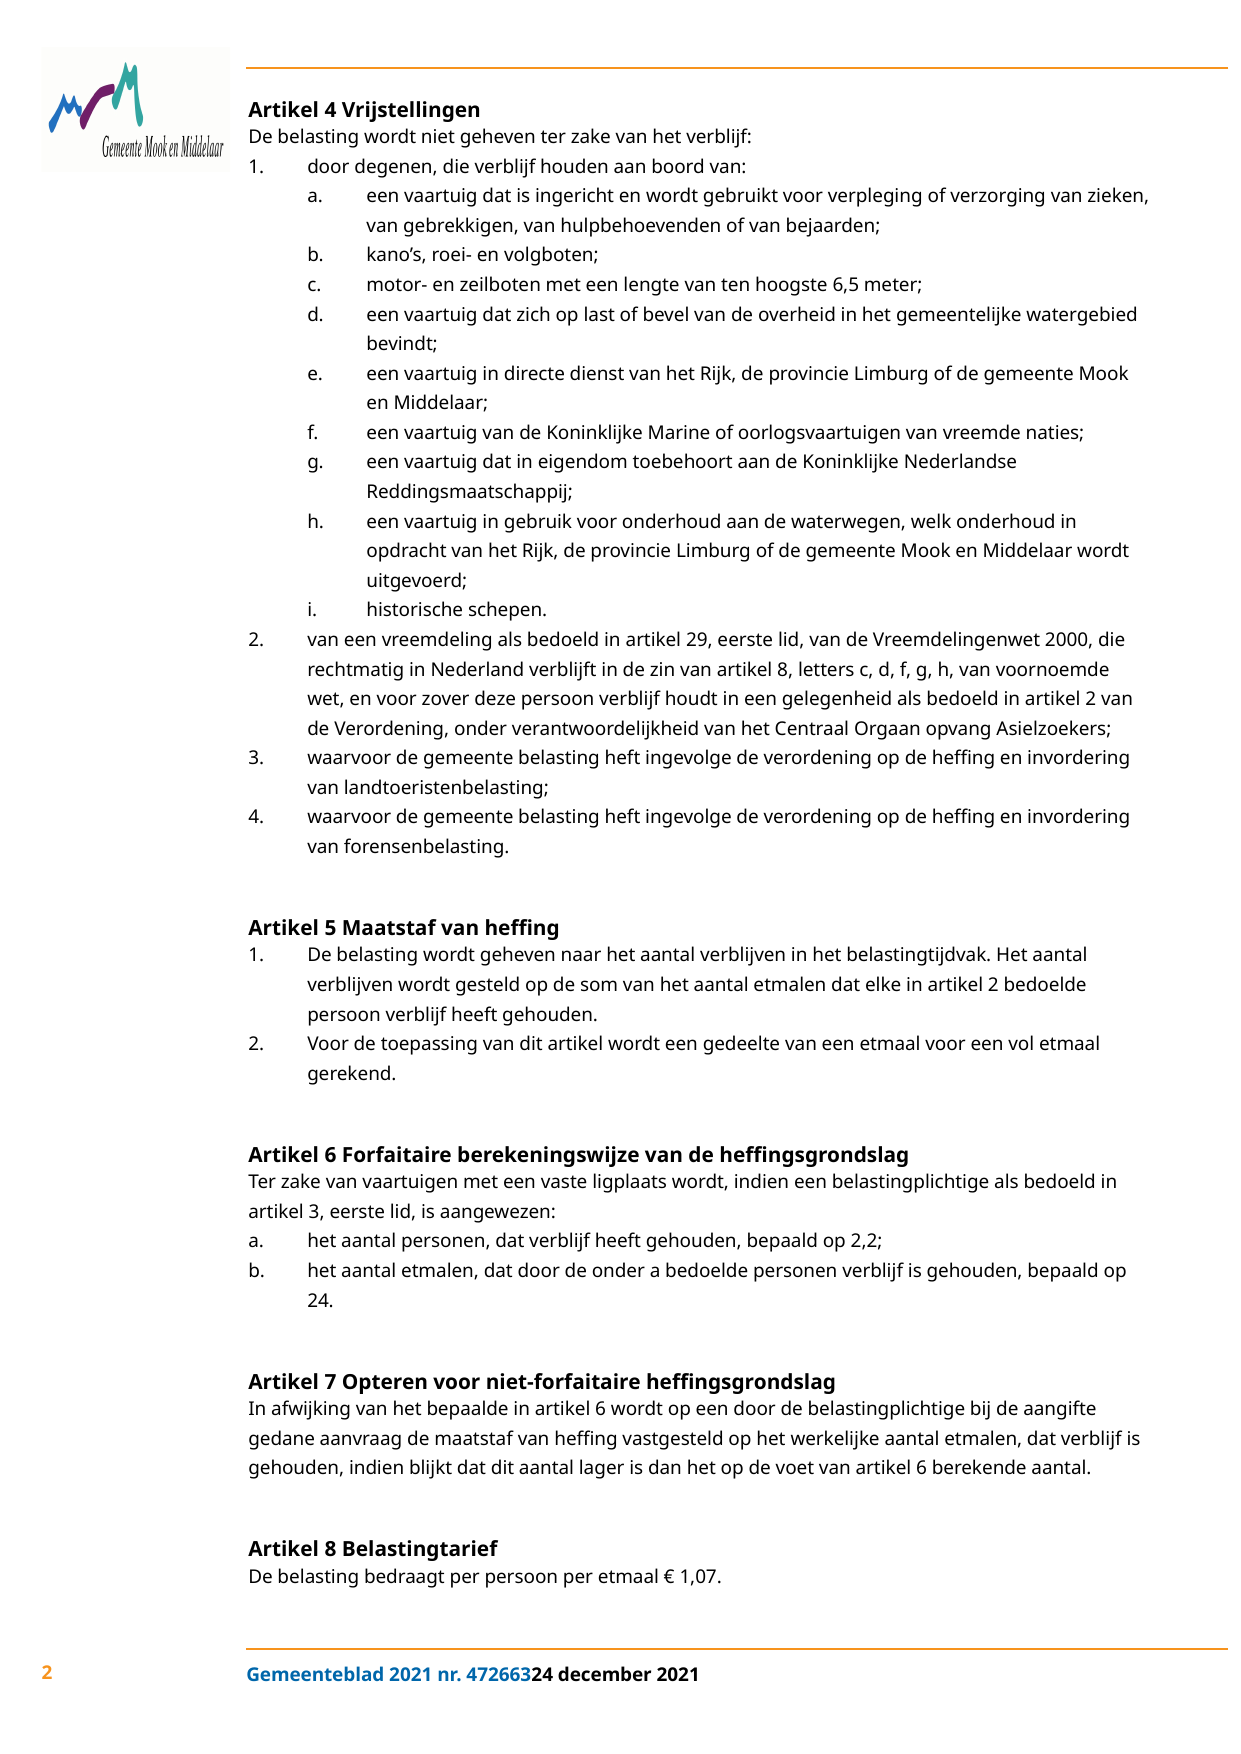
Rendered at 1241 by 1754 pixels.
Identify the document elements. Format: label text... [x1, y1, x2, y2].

list waarvoor de gemeente belasting heft ingevolge de verordening op de heffing en invordering van landtoeristenbelasting; [248, 744, 1152, 800]
text In afwijking van het bepaalde in artikel 6 wordt op een door de belastingplichtige bij de aangifte gedane aanvraag de maatstaf van heffing vastgesteld op het werkelijke aantal etmalen, dat verblijf is gehouden, indien blijkt dat dit aantal lager is dan het op de voet van artikel 6 berekende aantal. [248, 1395, 1152, 1480]
list kano’s, roei- en volgboten; [307, 242, 1152, 267]
list motor- en zeilboten met een lengte van ten hoogste 6,5 meter; [307, 271, 1152, 297]
picture [41, 47, 231, 172]
list Voor de toepassing van dit artikel wordt een gedeelte van een etmaal voor een vol etmaal gerekend. [248, 1030, 1152, 1086]
list een vaartuig in directe dienst van het Rijk, de provincie Limburg of de gemeente Mook en Middelaar; [307, 360, 1152, 415]
list een vaartuig dat is ingericht en wordt gebruikt voor verpleging of verzorging van zieken, van gebrekkigen, van hulpbehoevenden of van bejaarden; [307, 182, 1152, 238]
list waarvoor de gemeente belasting heft ingevolge de verordening op de heffing en invordering van forensenbelasting. [248, 804, 1152, 859]
list een vaartuig dat zich op last of bevel van de overheid in het gemeentelijke watergebied bevindt; [307, 301, 1152, 356]
list historische schepen. [307, 597, 1152, 622]
list een vaartuig van de Koninklijke Marine of oorlogsvaartuigen van vreemde naties; [307, 419, 1152, 445]
text Artikel 7 Opteren voor niet-forfaitaire heffingsgrondslag [248, 1367, 1152, 1395]
text De belasting wordt niet geheven ter zake van het verblijf: [248, 123, 1152, 149]
list een vaartuig dat in eigendom toebehoort aan de Koninklijke Nederlandse Reddingsmaatschappij; [307, 449, 1152, 504]
text Artikel 8 Belastingtarief [248, 1534, 1152, 1563]
list door degenen, die verblijf houden aan boord van: [248, 153, 1152, 178]
text Artikel 4 Vrijstellingen [248, 95, 1152, 123]
list een vaartuig in gebruik voor onderhoud aan de waterwegen, welk onderhoud in opdracht van het Rijk, de provincie Limburg of de gemeente Mook en Middelaar wordt uitgevoerd; [307, 508, 1152, 593]
list het aantal personen, dat verblijf heeft gehouden, bepaald op 2,2; [248, 1228, 1152, 1253]
list van een vreemdeling als bedoeld in artikel 29, eerste lid, van de Vreemdelingenwet 2000, die rechtmatig in Nederland verblijft in de zin van artikel 8, letters c, d, f, g, h, van voornoemde wet, en voor zover deze persoon verblijf houdt in een gelegenheid als bedoeld in artikel 2 van de Verordening, onder verantwoordelijkheid van het Centraal Orgaan opvang Asielzoekers; [248, 626, 1152, 741]
list De belasting wordt geheven naar het aantal verblijven in het belastingtijdvak. Het aantal verblijven wordt gesteld op de som van het aantal etmalen dat elke in artikel 2 bedoelde persoon verblijf heeft gehouden. [248, 942, 1152, 1027]
text Artikel 6 Forfaitaire berekeningswijze van de heffingsgrondslag [248, 1140, 1152, 1168]
text Ter zake van vaartuigen met een vaste ligplaats wordt, indien een belastingplichtige als bedoeld in artikel 3, eerste lid, is aangewezen: [248, 1168, 1152, 1224]
list het aantal etmalen, dat door de onder a bedoelde personen verblijf is gehouden, bepaald op 24. [248, 1257, 1152, 1312]
text De belasting bedraagt per persoon per etmaal € 1,07. [248, 1563, 1152, 1588]
text Artikel 5 Maatstaf van heffing [248, 913, 1152, 942]
